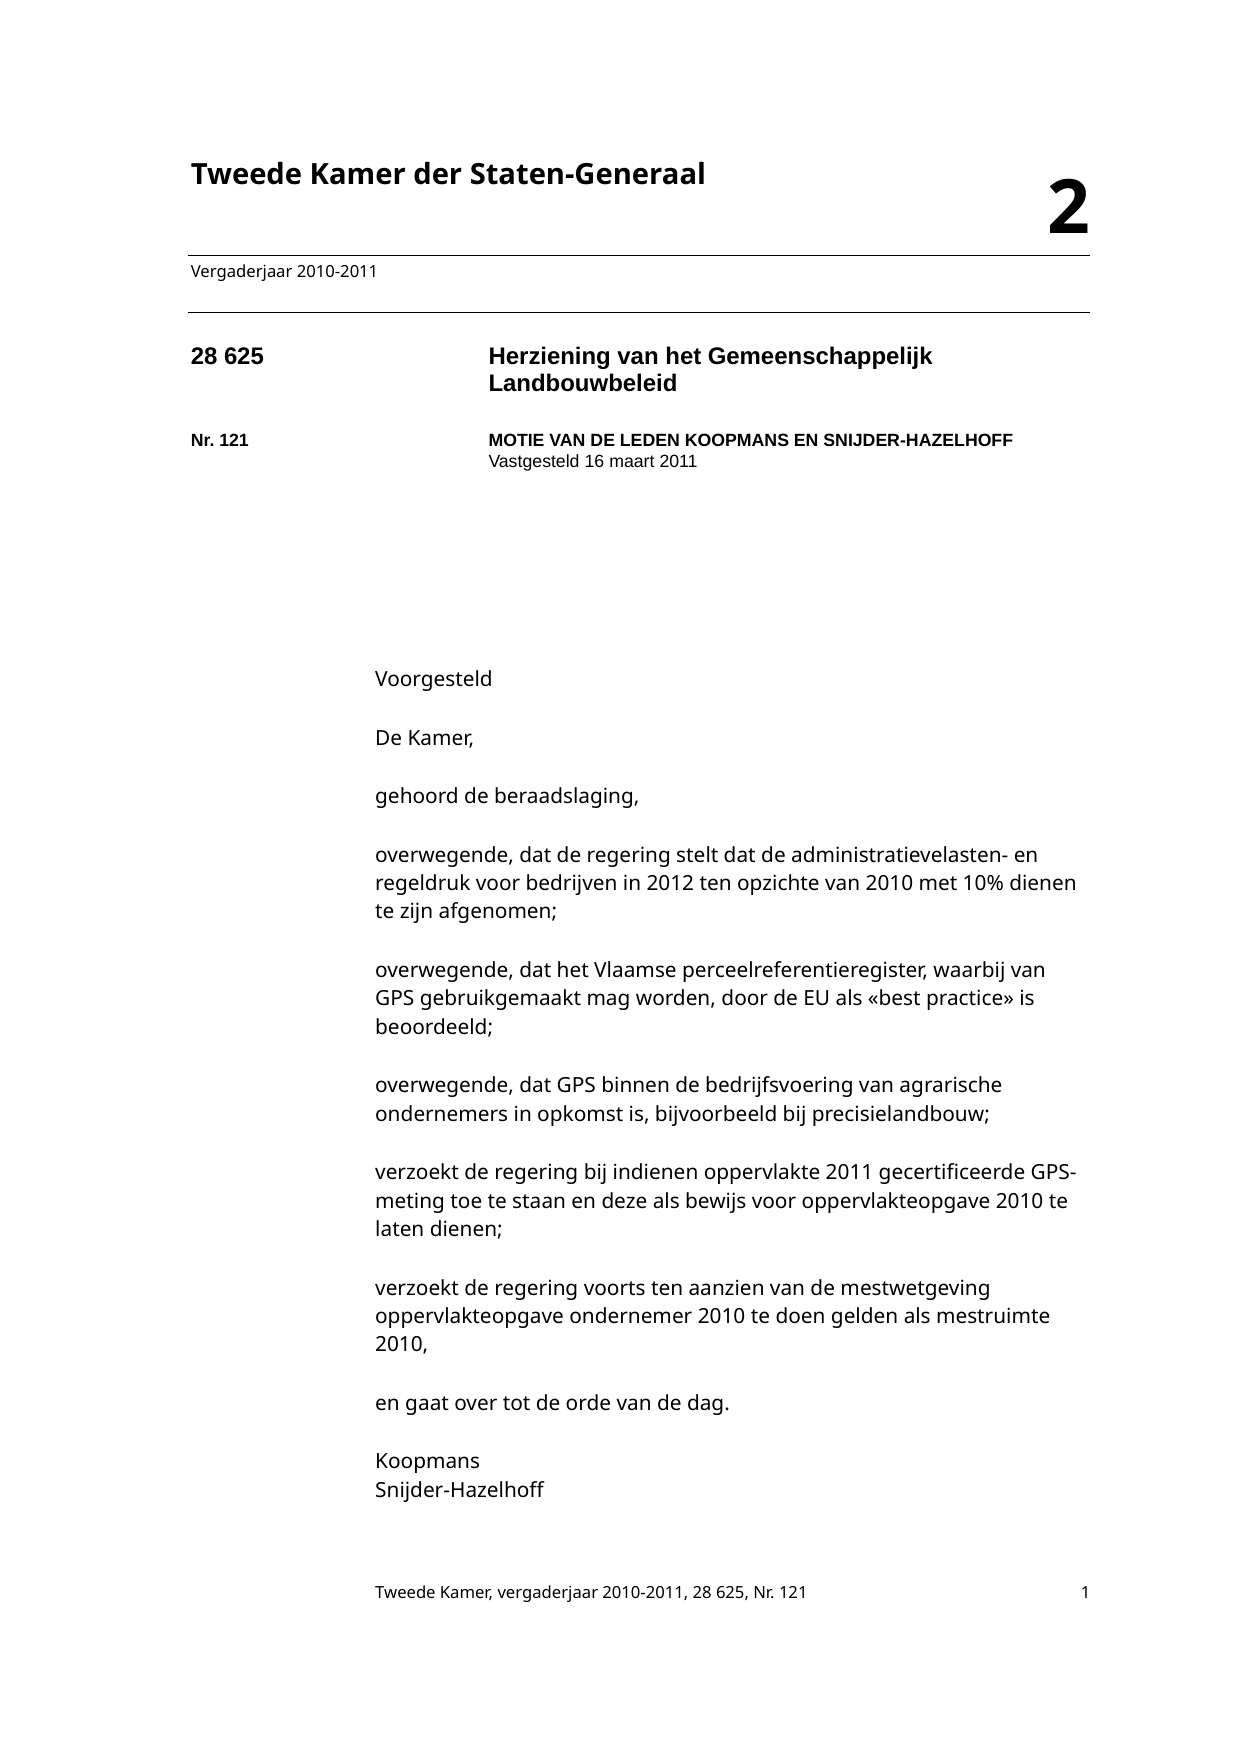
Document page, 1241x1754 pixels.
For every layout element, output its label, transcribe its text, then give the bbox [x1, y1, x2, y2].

table_header Tweede Kamer der Staten-Generaal [188, 150, 909, 255]
table_cell 28 625 [188, 339, 485, 427]
table_header 2 [910, 150, 1090, 255]
table_cell Herziening van het Gemeenschappelijk Landbouwbeleid [485, 339, 1090, 427]
text en gaat over tot de orde van de dag. [375, 1388, 1090, 1416]
table_cell Nr. 121 [188, 427, 485, 546]
text verzoekt de regering bij indienen oppervlakte 2011 gecertificeerde GPS-meting toe te staan en deze als bewijs voor oppervlakteopgave 2010 te laten dienen; [375, 1157, 1090, 1243]
text overwegende, dat het Vlaamse perceelreferentieregister, waarbij van GPS gebruikgemaakt mag worden, door de EU als «best practice» is beoordeeld; [375, 955, 1090, 1040]
table_cell Vergaderjaar 2010-2011 [188, 256, 485, 312]
text De Kamer, [375, 723, 1090, 751]
text Snijder-Hazelhoff [375, 1475, 1090, 1503]
table_cell [485, 256, 1090, 312]
table_cell [188, 313, 485, 339]
table_cell MOTIE VAN DE LEDEN KOOPMANS EN SNIJDER-HAZELHOFF Vastgesteld 16 maart 2011 [485, 427, 1090, 546]
table_cell [485, 313, 1090, 339]
text Koopmans [375, 1446, 1090, 1475]
text overwegende, dat GPS binnen de bedrijfsvoering van agrarische ondernemers in opkomst is, bijvoorbeeld bij precisielandbouw; [375, 1070, 1090, 1127]
text gehoord de beraadslaging, [375, 781, 1090, 810]
text Voorgesteld [375, 664, 1090, 693]
text overwegende, dat de regering stelt dat de administratievelasten- en regeldruk voor bedrijven in 2012 ten opzichte van 2010 met 10% dienen te zijn afgenomen; [375, 840, 1090, 925]
text verzoekt de regering voorts ten aanzien van de mestwetgeving oppervlakteopgave ondernemer 2010 te doen gelden als mestruimte 2010, [375, 1273, 1090, 1358]
